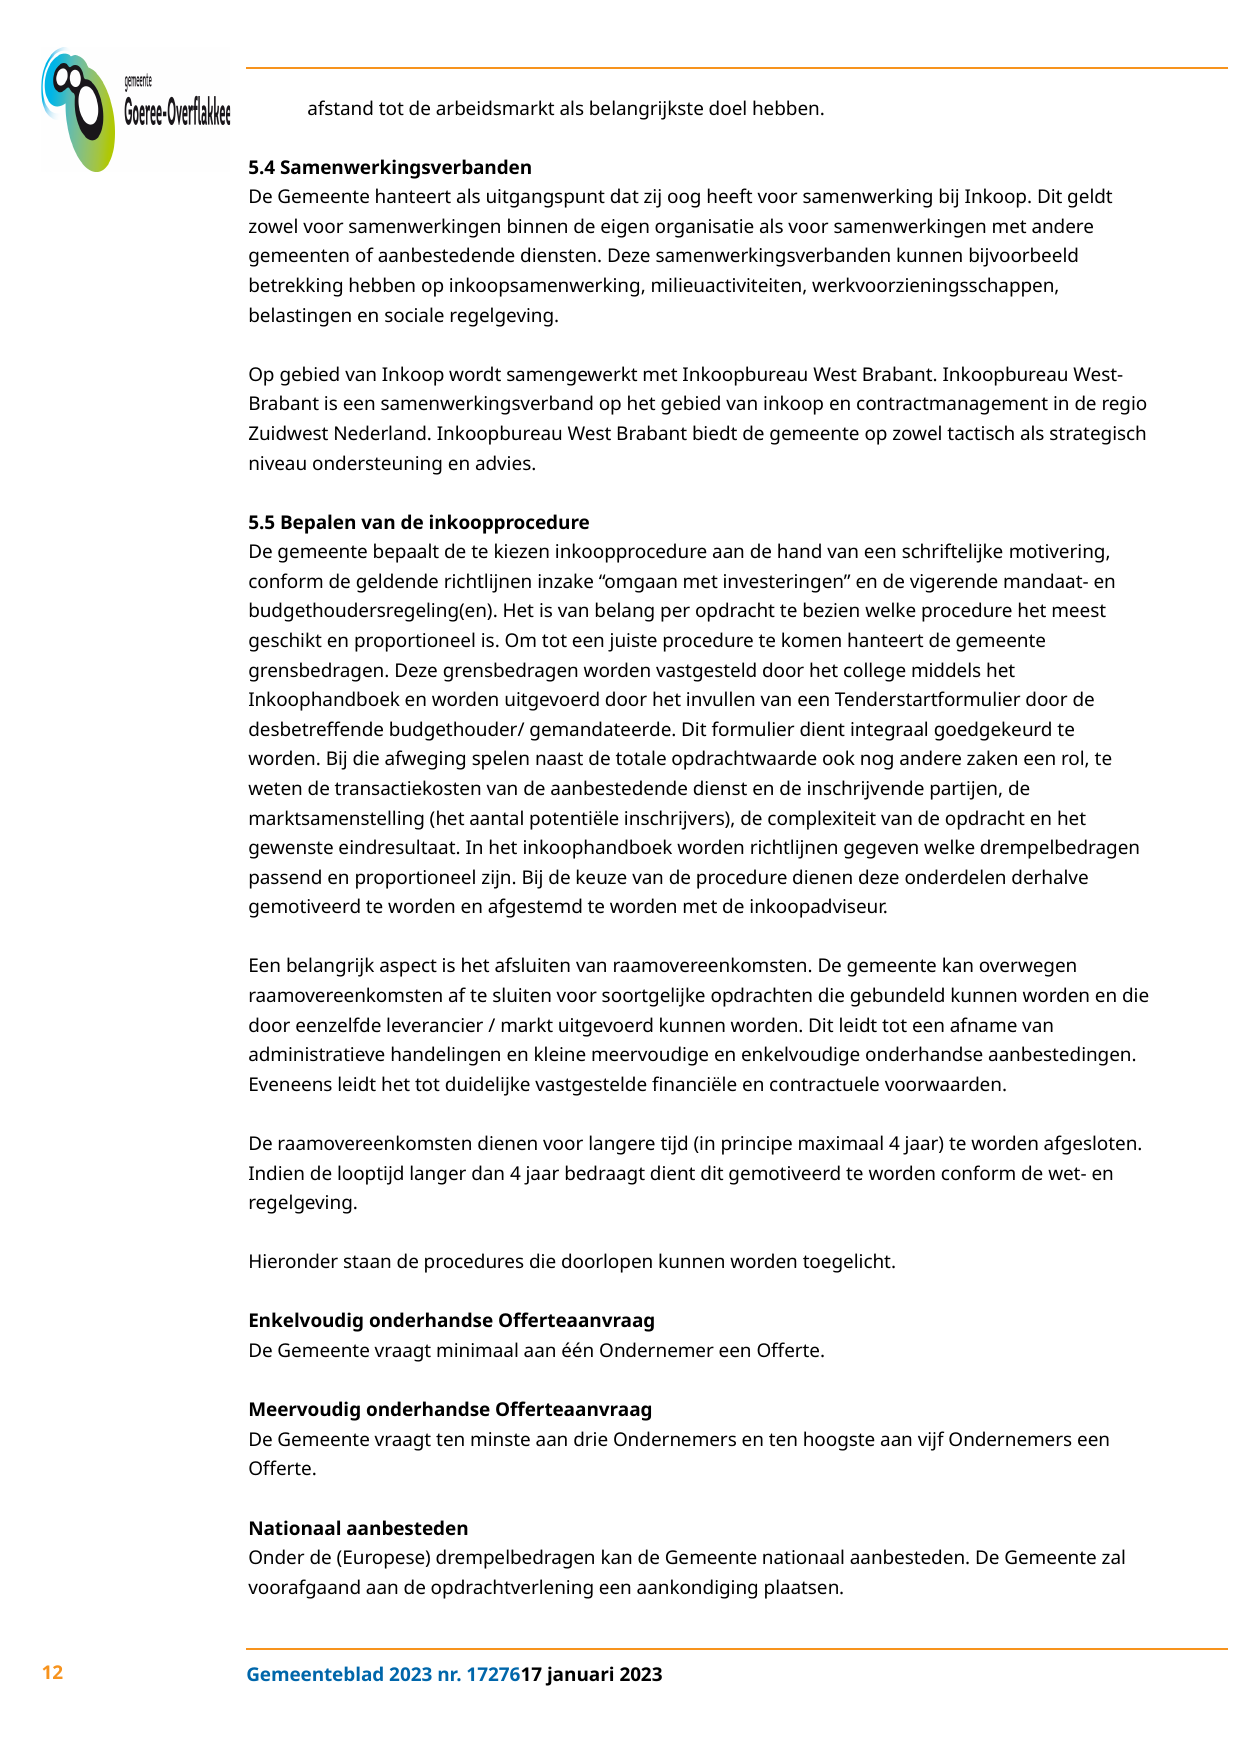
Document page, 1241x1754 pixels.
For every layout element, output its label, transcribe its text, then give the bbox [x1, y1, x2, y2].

text Enkelvoudig onderhandse Offerteaanvraag [248, 1308, 1152, 1333]
text Een belangrijk aspect is het afsluiten van raamovereenkomsten. De gemeente kan overwegen raamovereenkomsten af te sluiten voor soortgelijke opdrachten die gebundeld kunnen worden en die door eenzelfde leverancier / markt uitgevoerd kunnen worden. Dit leidt tot een afname van administratieve handelingen en kleine meervoudige en enkelvoudige onderhandse aanbestedingen. Eveneens leidt het tot duidelijke vastgestelde financiële en contractuele voorwaarden. [248, 953, 1152, 1097]
text De Gemeente hanteert als uitgangspunt dat zij oog heeft voor samenwerking bij Inkoop. Dit geldt zowel voor samenwerkingen binnen de eigen organisatie als voor samenwerkingen met andere gemeenten of aanbestedende diensten. Deze samenwerkingsverbanden kunnen bijvoorbeeld betrekking hebben op inkoopsamenwerking, milieuactiviteiten, werkvoorzieningsschappen, belastingen en sociale regelgeving. [248, 183, 1152, 328]
text 5.4 Samenwerkingsverbanden [248, 154, 1152, 180]
text Meervoudig onderhandse Offerteaanvraag [248, 1396, 1152, 1422]
text De Gemeente vraagt ten minste aan drie Ondernemers en ten hoogste aan vijf Ondernemers een Offerte. [248, 1426, 1152, 1481]
text De Gemeente vraagt minimaal aan één Ondernemer een Offerte. [248, 1337, 1152, 1363]
text De raamovereenkomsten dienen voor langere tijd (in principe maximaal 4 jaar) te worden afgesloten. Indien de looptijd langer dan 4 jaar bedraagt dient dit gemotiveerd te worden conform de wet- en regelgeving. [248, 1130, 1152, 1215]
picture [41, 47, 231, 172]
list afstand tot de arbeidsmarkt als belangrijkste doel hebben. [248, 95, 1152, 121]
text 5.5 Bepalen van de inkoopprocedure [248, 509, 1152, 535]
text De gemeente bepaalt de te kiezen inkoopprocedure aan de hand van een schriftelijke motivering, conform de geldende richtlijnen inzake “omgaan met investeringen” en de vigerende mandaat- en budgethoudersregeling(en). Het is van belang per opdracht te bezien welke procedure het meest geschikt en proportioneel is. Om tot een juiste procedure te komen hanteert de gemeente grensbedragen. Deze grensbedragen worden vastgesteld door het college middels het Inkoophandboek en worden uitgevoerd door het invullen van een Tenderstartformulier door de desbetreffende budgethouder/ gemandateerde. Dit formulier dient integraal goedgekeurd te worden. Bij die afweging spelen naast de totale opdrachtwaarde ook nog andere zaken een rol, te weten de transactiekosten van de aanbestedende dienst en de inschrijvende partijen, de marktsamenstelling (het aantal potentiële inschrijvers), de complexiteit van de opdracht en het gewenste eindresultaat. In het inkoophandboek worden richtlijnen gegeven welke drempelbedragen passend en proportioneel zijn. Bij de keuze van de procedure dienen deze onderdelen derhalve gemotiveerd te worden en afgestemd te worden met de inkoopadviseur. [248, 538, 1152, 919]
text Hieronder staan de procedures die doorlopen kunnen worden toegelicht. [248, 1248, 1152, 1274]
text Onder de (Europese) drempelbedragen kan de Gemeente nationaal aanbesteden. De Gemeente zal voorafgaand aan de opdrachtverlening een aankondiging plaatsen. [248, 1544, 1152, 1600]
text Op gebied van Inkoop wordt samengewerkt met Inkoopbureau West Brabant. Inkoopbureau West-Brabant is een samenwerkingsverband op het gebied van inkoop en contractmanagement in de regio Zuidwest Nederland. Inkoopbureau West Brabant biedt de gemeente op zowel tactisch als strategisch niveau ondersteuning en advies. [248, 361, 1152, 476]
text Nationaal aanbesteden [248, 1515, 1152, 1541]
